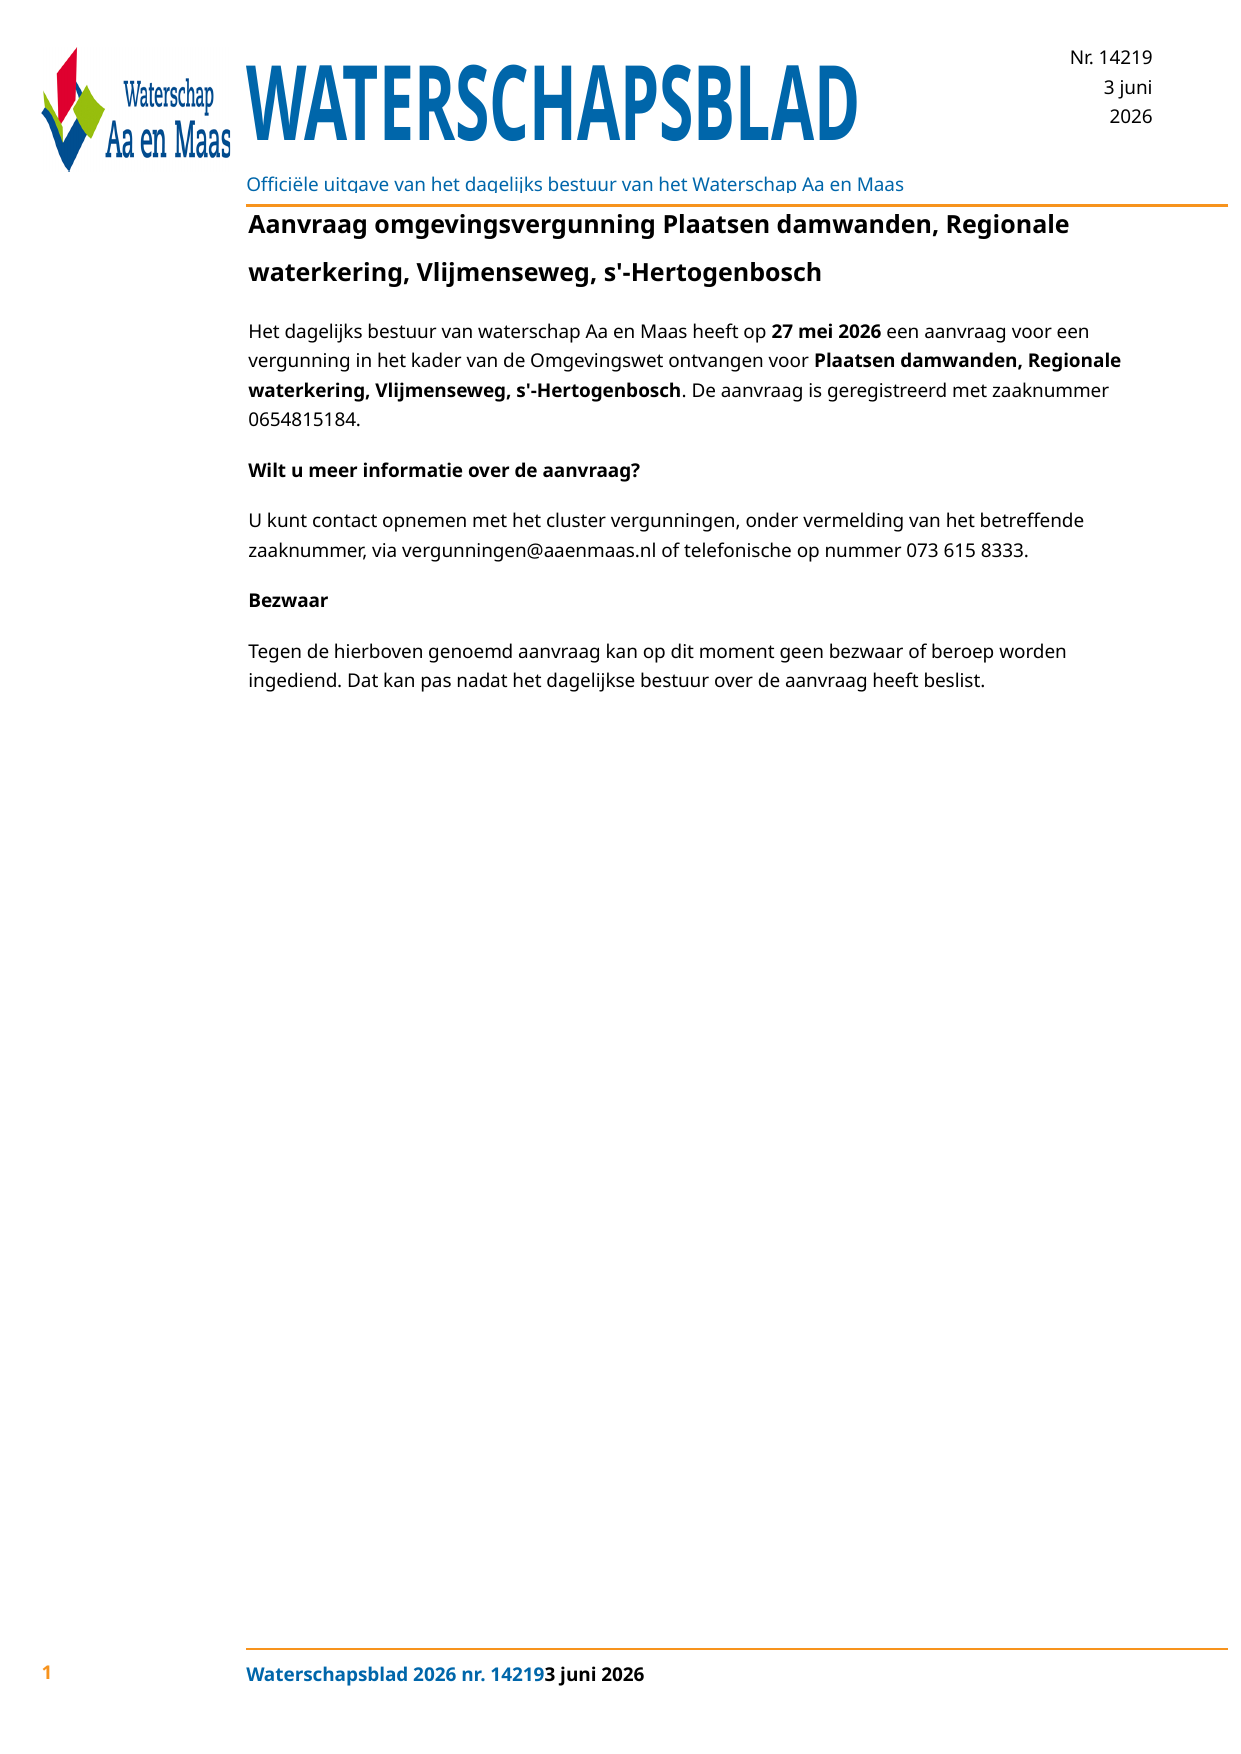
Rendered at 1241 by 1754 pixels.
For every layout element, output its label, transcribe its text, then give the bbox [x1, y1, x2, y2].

text Bezwaar [248, 587, 1152, 613]
text Wilt u meer informatie over de aanvraag? [248, 457, 1152, 483]
text Tegen de hierboven genoemd aanvraag kan op dit moment geen bezwaar of beroep worden ingediend. Dat kan pas nadat het dagelijkse bestuur over de aanvraag heeft beslist. [248, 638, 1152, 693]
text Het dagelijks bestuur van waterschap Aa en Maas heeft op 27 mei 2026 een aanvraag voor een vergunning in het kader van de Omgevingswet ontvangen voor Plaatsen damwanden, Regionale waterkering, Vlijmenseweg, s'-Hertogenbosch. De aanvraag is geregistreerd met zaaknummer 0654815184. [248, 318, 1152, 432]
text U kunt contact opnemen met het cluster vergunningen, onder vermelding van het betreffende zaaknummer, via vergunningen@aaenmaas.nl of telefonische op nummer 073 615 8333. [248, 507, 1152, 563]
text Aanvraag omgevingsvergunning Plaatsen damwanden, Regionale waterkering, Vlijmenseweg, s'-Hertogenbosch [248, 207, 1152, 288]
picture [41, 47, 231, 172]
